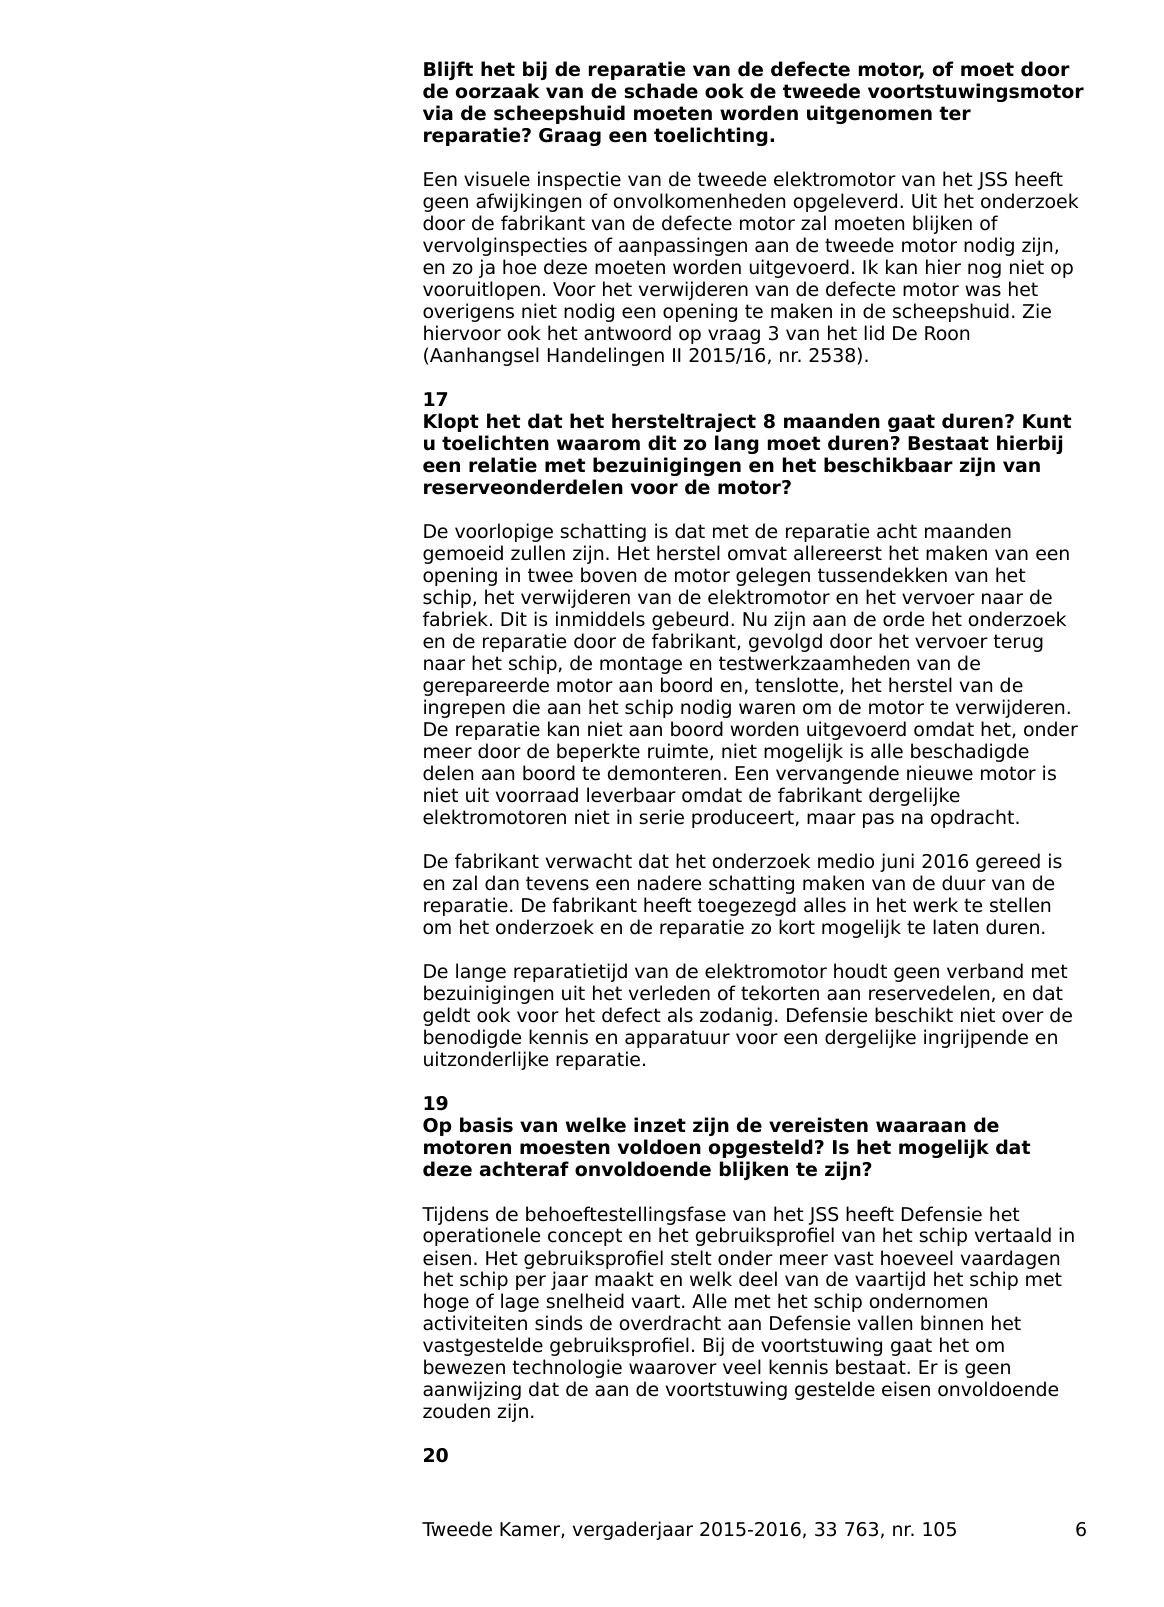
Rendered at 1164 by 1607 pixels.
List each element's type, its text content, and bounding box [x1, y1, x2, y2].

text De fabrikant verwacht dat het onderzoek medio juni 2016 gereed is en zal dan tevens een nadere schatting maken van de duur van de reparatie. De fabrikant heeft toegezegd alles in het werk te stellen om het onderzoek en de reparatie zo kort mogelijk te laten duren. [422, 851, 1087, 939]
text 19 [422, 1093, 1087, 1115]
text Klopt het dat het hersteltraject 8 maanden gaat duren? Kunt u toelichten waarom dit zo lang moet duren? Bestaat hierbij een relatie met bezuinigingen en het beschikbaar zijn van reserveonderdelen voor de motor? [422, 411, 1087, 499]
text Een visuele inspectie van de tweede elektromotor van het JSS heeft geen afwijkingen of onvolkomenheden opgeleverd. Uit het onderzoek door de fabrikant van de defecte motor zal moeten blijken of vervolginspecties of aanpassingen aan de tweede motor nodig zijn, en zo ja hoe deze moeten worden uitgevoerd. Ik kan hier nog niet op vooruitlopen. Voor het verwijderen van de defecte motor was het overigens niet nodig een opening te maken in de scheepshuid. Zie hiervoor ook het antwoord op vraag 3 van het lid De Roon (Aanhangsel Handelingen II 2015/16, nr. 2538). [422, 169, 1087, 367]
text De lange reparatietijd van de elektromotor houdt geen verband met bezuinigingen uit het verleden of tekorten aan reservedelen, en dat geldt ook voor het defect als zodanig. Defensie beschikt niet over de benodigde kennis en apparatuur voor een dergelijke ingrijpende en uitzonderlijke reparatie. [422, 961, 1087, 1071]
text 17 [422, 389, 1087, 411]
text 20 [422, 1445, 1087, 1467]
text Tijdens de behoeftestellingsfase van het JSS heeft Defensie het operationele concept en het gebruiksprofiel van het schip vertaald in eisen. Het gebruiksprofiel stelt onder meer vast hoeveel vaardagen het schip per jaar maakt en welk deel van de vaartijd het schip met hoge of lage snelheid vaart. Alle met het schip ondernomen activiteiten sinds de overdracht aan Defensie vallen binnen het vastgestelde gebruiksprofiel. Bij de voortstuwing gaat het om bewezen technologie waarover veel kennis bestaat. Er is geen aanwijzing dat de aan de voortstuwing gestelde eisen onvoldoende zouden zijn. [422, 1203, 1087, 1423]
text Op basis van welke inzet zijn de vereisten waaraan de motoren moesten voldoen opgesteld? Is het mogelijk dat deze achteraf onvoldoende blijken te zijn? [422, 1115, 1087, 1181]
text Blijft het bij de reparatie van de defecte motor, of moet door de oorzaak van de schade ook de tweede voortstuwingsmotor via de scheepshuid moeten worden uitgenomen ter reparatie? Graag een toelichting. [422, 59, 1087, 147]
text De voorlopige schatting is dat met de reparatie acht maanden gemoeid zullen zijn. Het herstel omvat allereerst het maken van een opening in twee boven de motor gelegen tussendekken van het schip, het verwijderen van de elektromotor en het vervoer naar de fabriek. Dit is inmiddels gebeurd. Nu zijn aan de orde het onderzoek en de reparatie door de fabrikant, gevolgd door het vervoer terug naar het schip, de montage en testwerkzaamheden van de gerepareerde motor aan boord en, tenslotte, het herstel van de ingrepen die aan het schip nodig waren om de motor te verwijderen. De reparatie kan niet aan boord worden uitgevoerd omdat het, onder meer door de beperkte ruimte, niet mogelijk is alle beschadigde delen aan boord te demonteren. Een vervangende nieuwe motor is niet uit voorraad leverbaar omdat de fabrikant dergelijke elektromotoren niet in serie produceert, maar pas na opdracht. [422, 521, 1087, 829]
